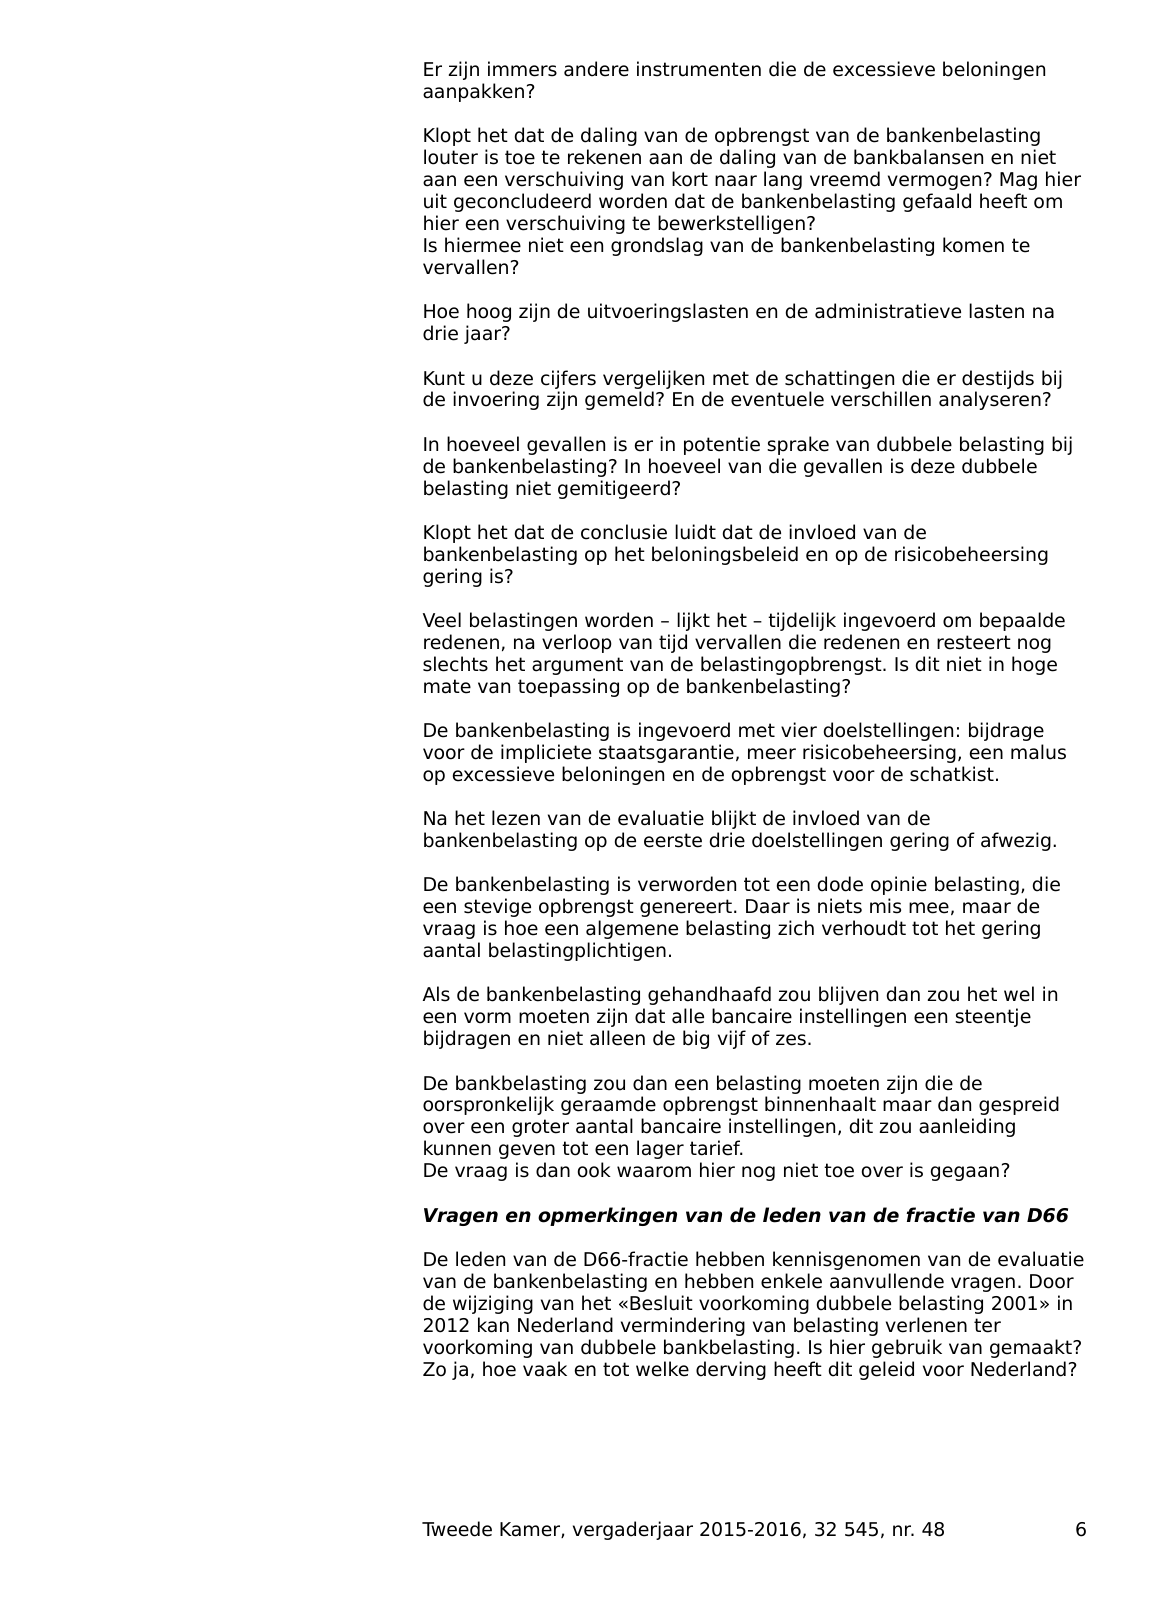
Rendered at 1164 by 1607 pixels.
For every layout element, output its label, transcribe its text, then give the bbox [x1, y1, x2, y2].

text Er zijn immers andere instrumenten die de excessieve beloningen aanpakken? [422, 59, 1087, 103]
text Hoe hoog zijn de uitvoeringslasten en de administratieve lasten na drie jaar? [422, 301, 1087, 345]
text Veel belastingen worden – lijkt het – tijdelijk ingevoerd om bepaalde redenen, na verloop van tijd vervallen die redenen en resteert nog slechts het argument van de belastingopbrengst. Is dit niet in hoge mate van toepassing op de bankenbelasting? [422, 610, 1087, 698]
text De bankenbelasting is verworden tot een dode opinie belasting, die een stevige opbrengst genereert. Daar is niets mis mee, maar de vraag is hoe een algemene belasting zich verhoudt tot het gering aantal belastingplichtigen. [422, 874, 1087, 962]
text De bankbelasting zou dan een belasting moeten zijn die de oorspronkelijk geraamde opbrengst binnenhaalt maar dan gespreid over een groter aantal bancaire instellingen, dit zou aanleiding kunnen geven tot een lager tarief. [422, 1072, 1087, 1160]
text Is hiermee niet een grondslag van de bankenbelasting komen te vervallen? [422, 235, 1087, 279]
text Als de bankenbelasting gehandhaafd zou blijven dan zou het wel in een vorm moeten zijn dat alle bancaire instellingen een steentje bijdragen en niet alleen de big vijf of zes. [422, 984, 1087, 1050]
text Klopt het dat de daling van de opbrengst van de bankenbelasting louter is toe te rekenen aan de daling van de bankbalansen en niet aan een verschuiving van kort naar lang vreemd vermogen? Mag hier uit geconcludeerd worden dat de bankenbelasting gefaald heeft om hier een verschuiving te bewerkstelligen? [422, 125, 1087, 235]
text De vraag is dan ook waarom hier nog niet toe over is gegaan? [422, 1160, 1087, 1182]
subtitle Vragen en opmerkingen van de leden van de fractie van D66 [422, 1204, 1087, 1226]
text Klopt het dat de conclusie luidt dat de invloed van de bankenbelasting op het beloningsbeleid en op de risicobeheersing gering is? [422, 522, 1087, 588]
text De leden van de D66-fractie hebben kennisgenomen van de evaluatie van de bankenbelasting en hebben enkele aanvullende vragen. Door de wijziging van het «Besluit voorkoming dubbele belasting 2001» in 2012 kan Nederland vermindering van belasting verlenen ter voorkoming van dubbele bankbelasting. Is hier gebruik van gemaakt? Zo ja, hoe vaak en tot welke derving heeft dit geleid voor Nederland? [422, 1249, 1087, 1381]
text Na het lezen van de evaluatie blijkt de invloed van de bankenbelasting op de eerste drie doelstellingen gering of afwezig. [422, 808, 1087, 852]
text Kunt u deze cijfers vergelijken met de schattingen die er destijds bij de invoering zijn gemeld? En de eventuele verschillen analyseren? [422, 367, 1087, 411]
text In hoeveel gevallen is er in potentie sprake van dubbele belasting bij de bankenbelasting? In hoeveel van die gevallen is deze dubbele belasting niet gemitigeerd? [422, 433, 1087, 499]
text De bankenbelasting is ingevoerd met vier doelstellingen: bijdrage voor de impliciete staatsgarantie, meer risicobeheersing, een malus op excessieve beloningen en de opbrengst voor de schatkist. [422, 720, 1087, 786]
